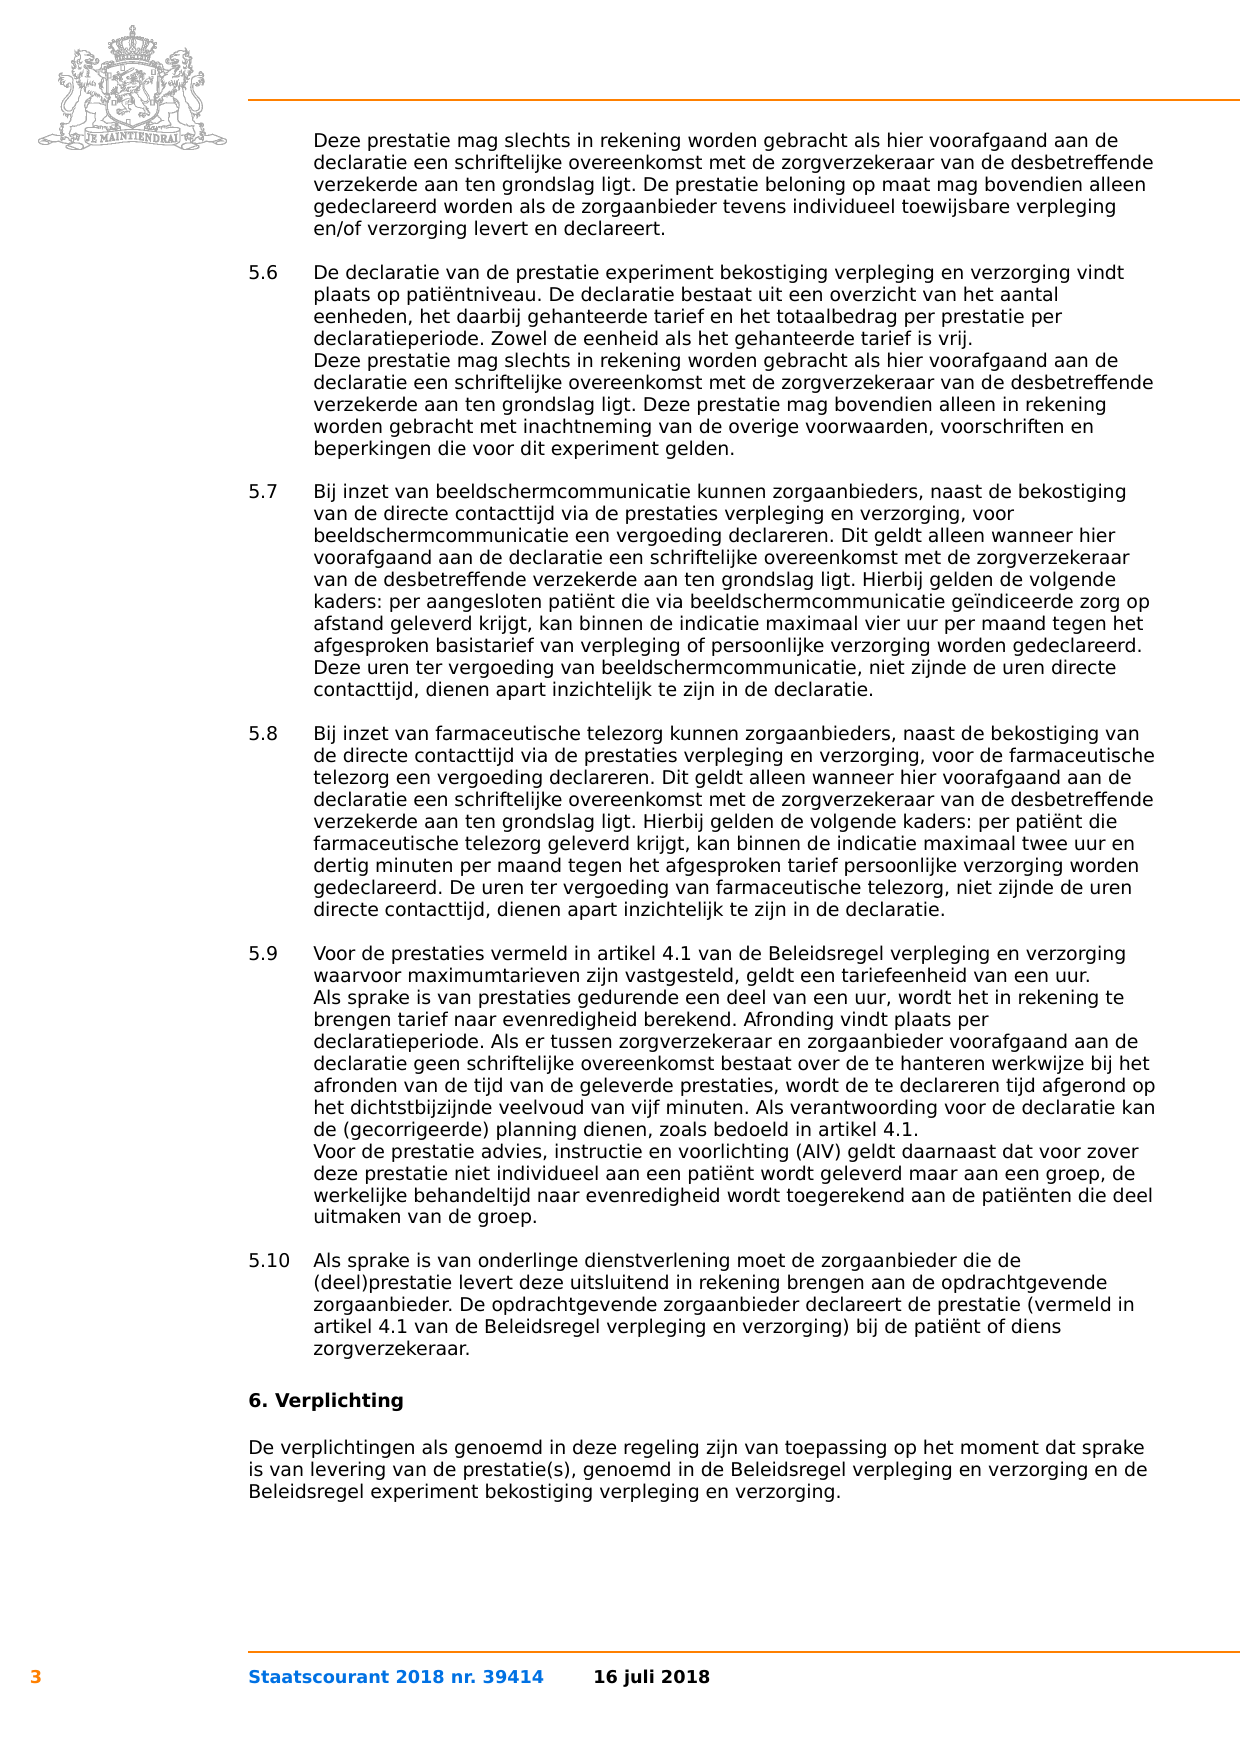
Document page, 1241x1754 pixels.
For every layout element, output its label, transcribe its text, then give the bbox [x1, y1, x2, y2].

text 5.8 Bij inzet van farmaceutische telezorg kunnen zorgaanbieders, naast de bekostiging van de directe contacttijd via de prestaties verpleging en verzorging, voor de farmaceutische telezorg een vergoeding declareren. Dit geldt alleen wanneer hier voorafgaand aan de declaratie een schriftelijke overeenkomst met de zorgverzekeraar van de desbetreffende verzekerde aan ten grondslag ligt. Hierbij gelden de volgende kaders: per patiënt die farmaceutische telezorg geleverd krijgt, kan binnen de indicatie maximaal twee uur en dertig minuten per maand tegen het afgesproken tarief persoonlijke verzorging worden gedeclareerd. De uren ter vergoeding van farmaceutische telezorg, niet zijnde de uren directe contacttijd, dienen apart inzichtelijk te zijn in de declaratie. [248, 723, 1163, 921]
text 5.10 Als sprake is van onderlinge dienstverlening moet de zorgaanbieder die de (deel)prestatie levert deze uitsluitend in rekening brengen aan de opdrachtgevende zorgaanbieder. De opdrachtgevende zorgaanbieder declareert de prestatie (vermeld in artikel 4.1 van de Beleidsregel verpleging en verzorging) bij de patiënt of diens zorgverzekeraar. [248, 1250, 1163, 1360]
subtitle 6. Verplichting [248, 1390, 1163, 1412]
text Voor de prestatie advies, instructie en voorlichting (AIV) geldt daarnaast dat voor zover deze prestatie niet individueel aan een patiënt wordt geleverd maar aan een groep, de werkelijke behandeltijd naar evenredigheid wordt toegerekend aan de patiënten die deel uitmaken van de groep. [313, 1141, 1163, 1228]
text Als sprake is van prestaties gedurende een deel van een uur, wordt het in rekening te brengen tarief naar evenredigheid berekend. Afronding vindt plaats per declaratieperiode. Als er tussen zorgverzekeraar en zorgaanbieder voorafgaand aan de declaratie geen schriftelijke overeenkomst bestaat over de te hanteren werkwijze bij het afronden van de tijd van de geleverde prestaties, wordt de te declareren tijd afgerond op het dichtstbijzijnde veelvoud van vijf minuten. Als verantwoording voor de declaratie kan de (gecorrigeerde) planning dienen, zoals bedoeld in artikel 4.1. [313, 987, 1163, 1141]
text Deze prestatie mag slechts in rekening worden gebracht als hier voorafgaand aan de declaratie een schriftelijke overeenkomst met de zorgverzekeraar van de desbetreffende verzekerde aan ten grondslag ligt. Deze prestatie mag bovendien alleen in rekening worden gebracht met inachtneming van de overige voorwaarden, voorschriften en beperkingen die voor dit experiment gelden. [313, 349, 1163, 459]
text De verplichtingen als genoemd in deze regeling zijn van toepassing op het moment dat sprake is van levering van de prestatie(s), genoemd in de Beleidsregel verpleging en verzorging en de Beleidsregel experiment bekostiging verpleging en verzorging. [248, 1437, 1163, 1503]
text Deze prestatie mag slechts in rekening worden gebracht als hier voorafgaand aan de declaratie een schriftelijke overeenkomst met de zorgverzekeraar van de desbetreffende verzekerde aan ten grondslag ligt. De prestatie beloning op maat mag bovendien alleen gedeclareerd worden als de zorgaanbieder tevens individueel toewijsbare verpleging en/of verzorging levert en declareert. [313, 130, 1163, 240]
text 5.7 Bij inzet van beeldschermcommunicatie kunnen zorgaanbieders, naast de bekostiging van de directe contacttijd via de prestaties verpleging en verzorging, voor beeldschermcommunicatie een vergoeding declareren. Dit geldt alleen wanneer hier voorafgaand aan de declaratie een schriftelijke overeenkomst met de zorgverzekeraar van de desbetreffende verzekerde aan ten grondslag ligt. Hierbij gelden de volgende kaders: per aangesloten patiënt die via beeldschermcommunicatie geïndiceerde zorg op afstand geleverd krijgt, kan binnen de indicatie maximaal vier uur per maand tegen het afgesproken basistarief van verpleging of persoonlijke verzorging worden gedeclareerd. Deze uren ter vergoeding van beeldschermcommunicatie, niet zijnde de uren directe contacttijd, dienen apart inzichtelijk te zijn in de declaratie. [248, 481, 1163, 701]
text 5.6 De declaratie van de prestatie experiment bekostiging verpleging en verzorging vindt plaats op patiëntniveau. De declaratie bestaat uit een overzicht van het aantal eenheden, het daarbij gehanteerde tarief en het totaalbedrag per prestatie per declaratieperiode. Zowel de eenheid als het gehanteerde tarief is vrij. [248, 262, 1163, 349]
picture [38, 25, 227, 150]
text 5.9 Voor de prestaties vermeld in artikel 4.1 van de Beleidsregel verpleging en verzorging waarvoor maximumtarieven zijn vastgesteld, geldt een tariefeenheid van een uur. [248, 943, 1163, 987]
